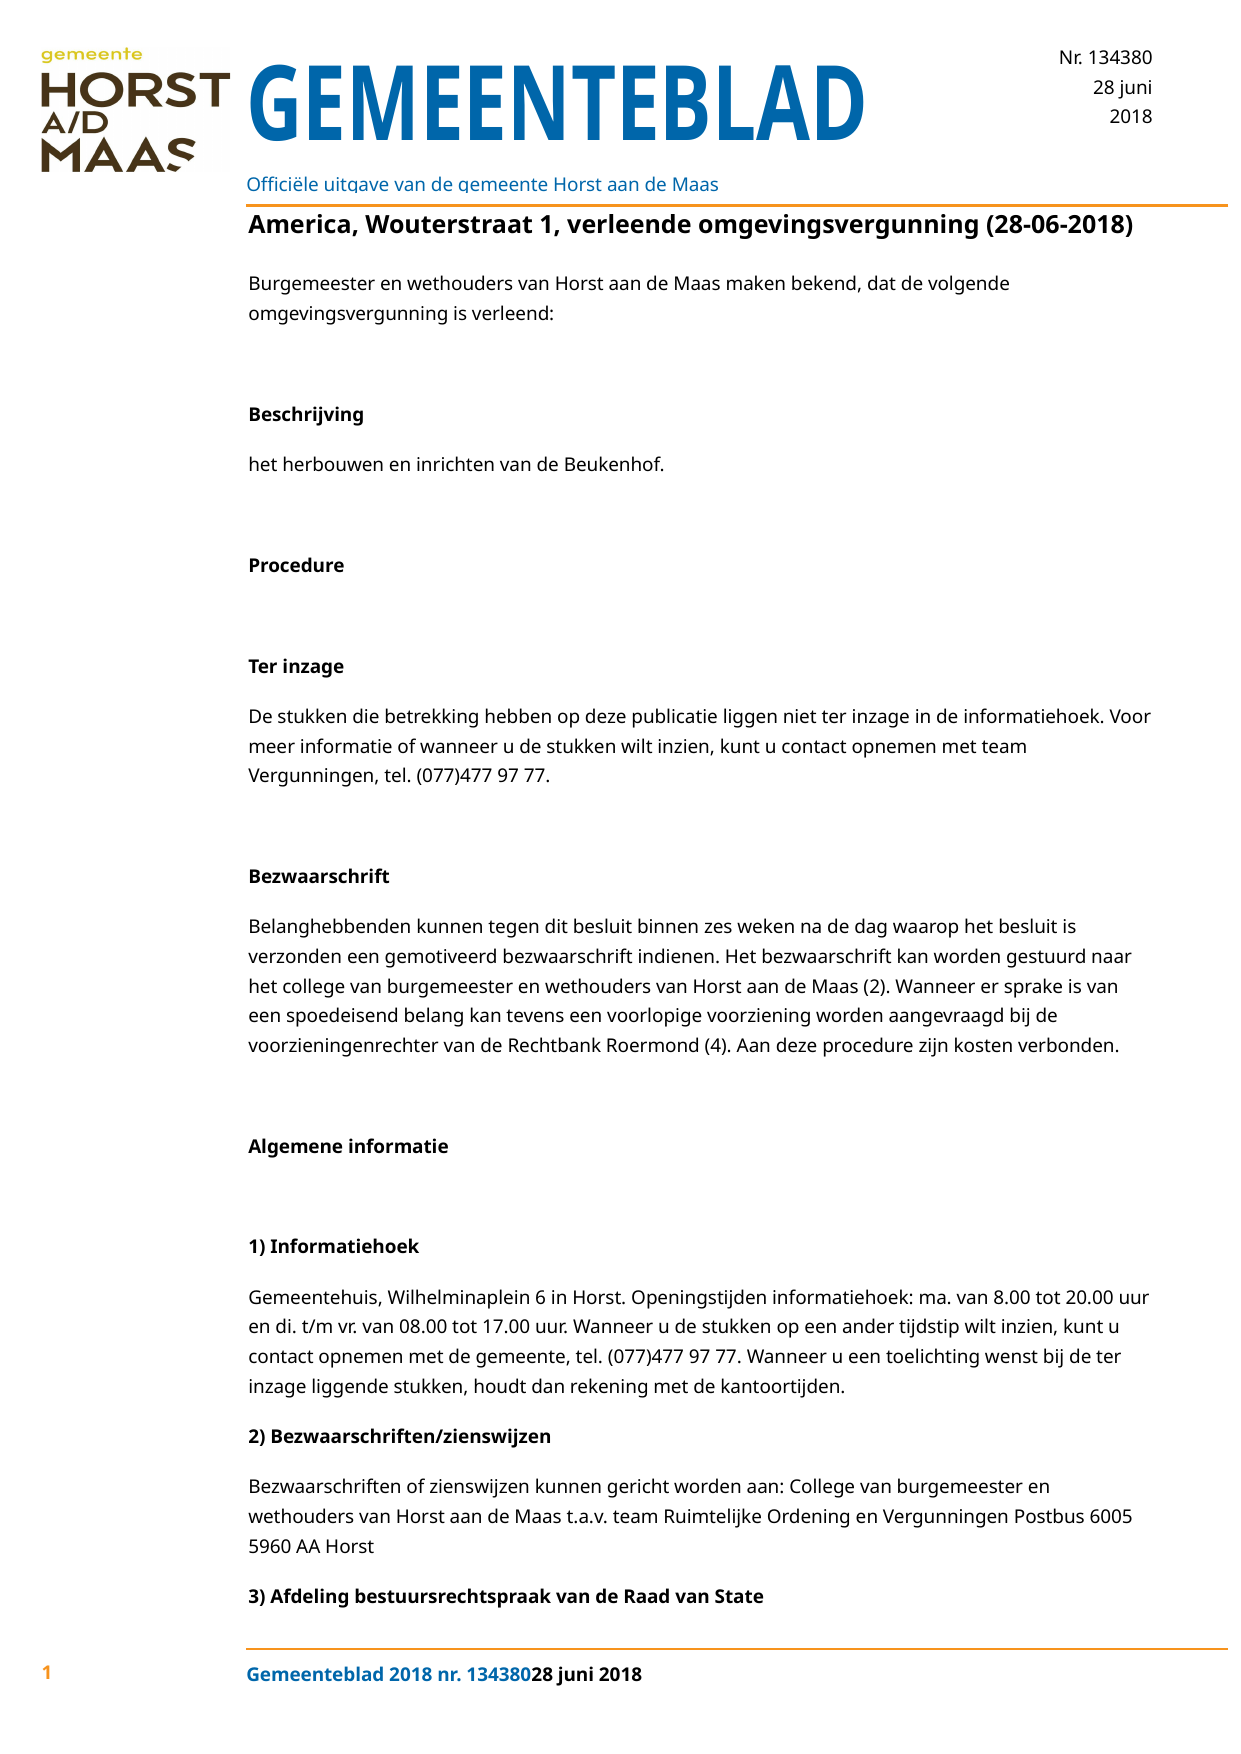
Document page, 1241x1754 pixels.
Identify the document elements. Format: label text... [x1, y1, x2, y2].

picture [41, 47, 231, 172]
text Procedure [248, 552, 1152, 578]
text Ter inzage [248, 653, 1152, 678]
text Beschrijving [248, 401, 1152, 426]
text 3) Afdeling bestuursrechtspraak van de Raad van State [248, 1583, 1152, 1609]
text Burgemeester en wethouders van Horst aan de Maas maken bekend, dat de volgende omgevingsvergunning is verleend: [248, 270, 1152, 326]
text het herbouwen en inrichten van de Beukenhof. [248, 451, 1152, 477]
text De stukken die betrekking hebben op deze publicatie liggen niet ter inzage in de informatiehoek. Voor meer informatie of wanneer u de stukken wilt inzien, kunt u contact opnemen met team Vergunningen, tel. (077)477 97 77. [248, 703, 1152, 788]
text Bezwaarschrift [248, 863, 1152, 889]
text Belanghebbenden kunnen tegen dit besluit binnen zes weken na de dag waarop het besluit is verzonden een gemotiveerd bezwaarschrift indienen. Het bezwaarschrift kan worden gestuurd naar het college van burgemeester en wethouders van Horst aan de Maas (2). Wanneer er sprake is van een spoedeisend belang kan tevens een voorlopige voorziening worden aangevraagd bij de voorzieningenrechter van de Rechtbank Roermond (4). Aan deze procedure zijn kosten verbonden. [248, 914, 1152, 1058]
text America, Wouterstraat 1, verleende omgevingsvergunning (28-06-2018) [248, 207, 1152, 241]
text Bezwaarschriften of zienswijzen kunnen gericht worden aan: College van burgemeester en wethouders van Horst aan de Maas t.a.v. team Ruimtelijke Ordening en Vergunningen Postbus 6005 5960 AA Horst [248, 1474, 1152, 1558]
text Gemeentehuis, Wilhelminaplein 6 in Horst. Openingstijden informatiehoek: ma. van 8.00 tot 20.00 uur en di. t/m vr. van 08.00 tot 17.00 uur. Wanneer u de stukken op een ander tijdstip wilt inzien, kunt u contact opnemen met de gemeente, tel. (077)477 97 77. Wanneer u een toelichting wenst bij de ter inzage liggende stukken, houdt dan rekening met de kantoortijden. [248, 1284, 1152, 1398]
text Algemene informatie [248, 1133, 1152, 1158]
text 1) Informatiehoek [248, 1234, 1152, 1259]
text 2) Bezwaarschriften/zienswijzen [248, 1423, 1152, 1449]
